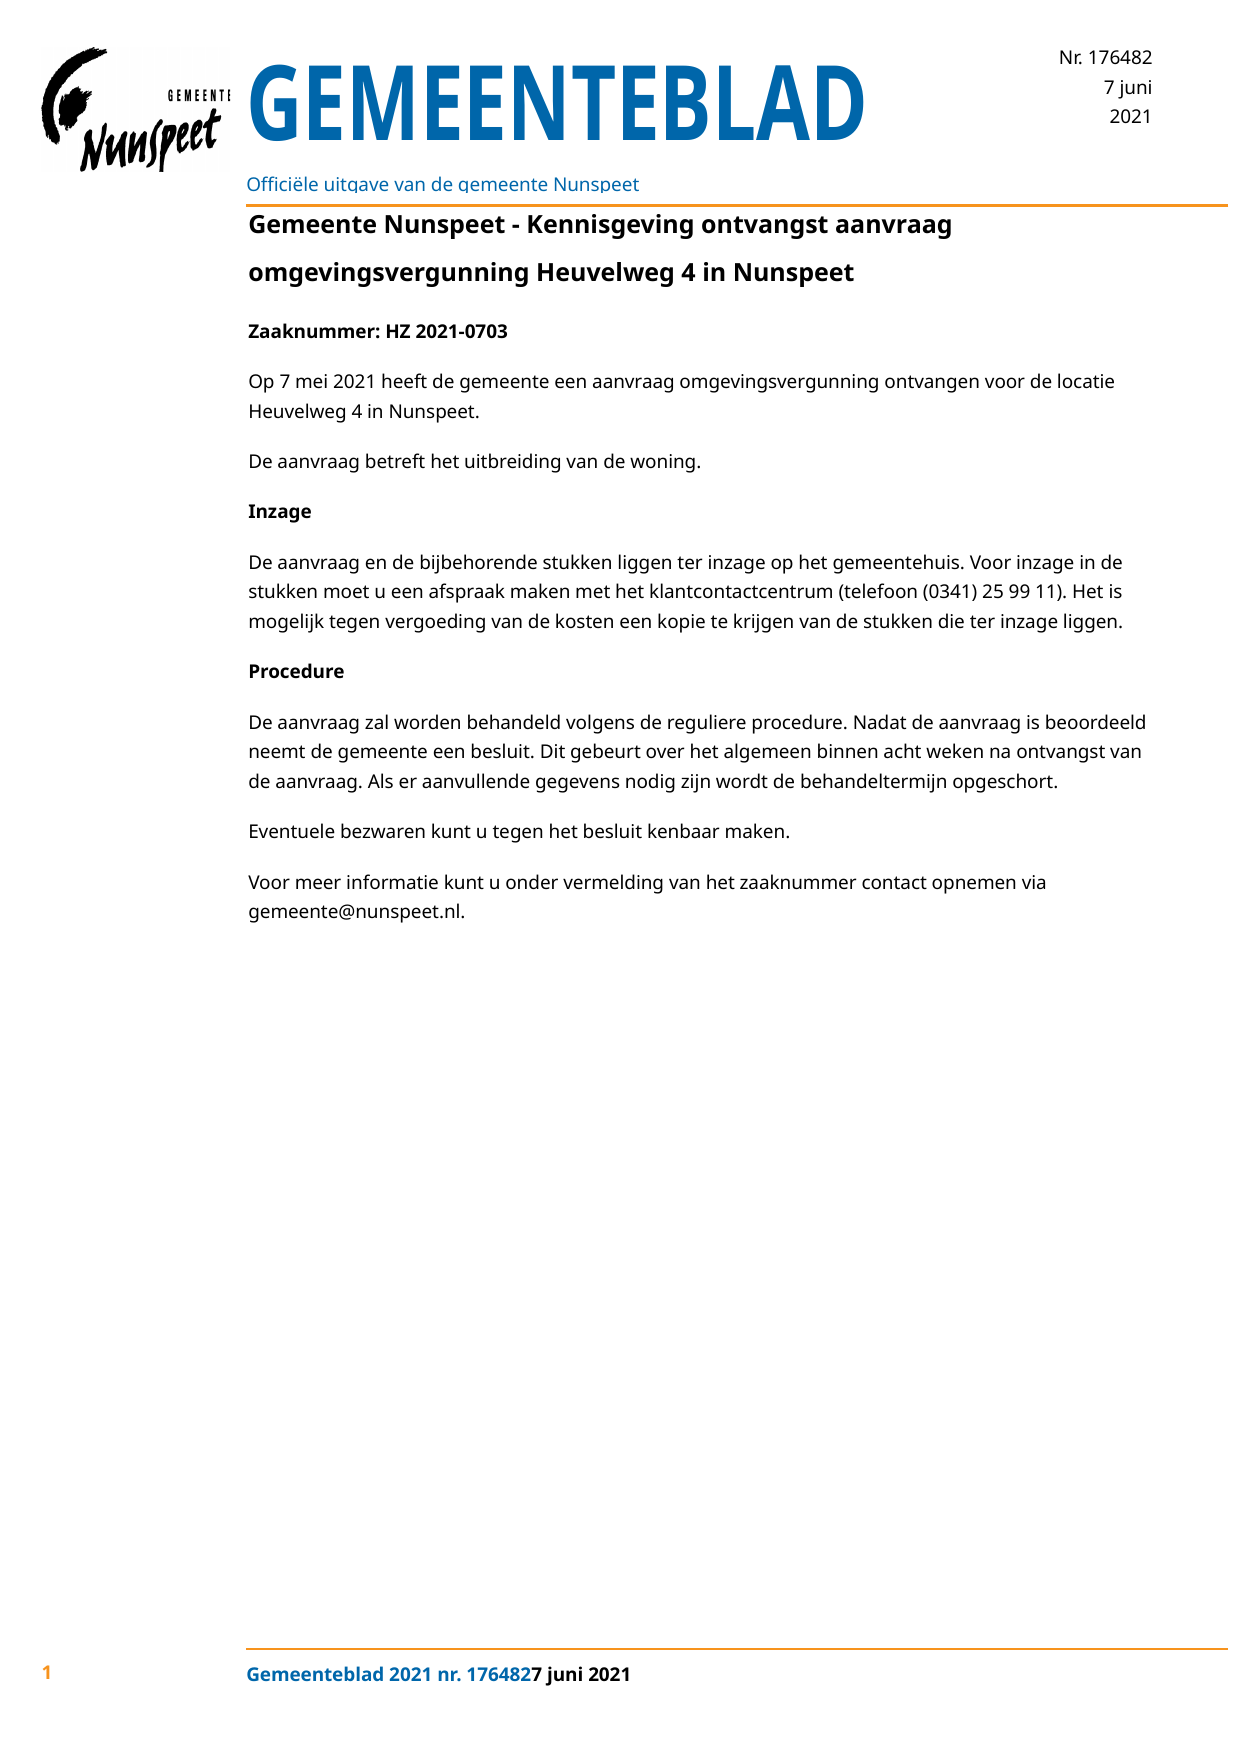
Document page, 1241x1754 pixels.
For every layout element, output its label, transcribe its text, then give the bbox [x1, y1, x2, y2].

text Eventuele bezwaren kunt u tegen het besluit kenbaar maken. [248, 819, 1152, 844]
text Procedure [248, 659, 1152, 684]
text De aanvraag betreft het uitbreiding van de woning. [248, 448, 1152, 474]
text Inzage [248, 499, 1152, 524]
text De aanvraag en de bijbehorende stukken liggen ter inzage op het gemeentehuis. Voor inzage in de stukken moet u een afspraak maken met het klantcontactcentrum (telefoon (0341) 25 99 11). Het is mogelijk tegen vergoeding van de kosten een kopie te krijgen van de stukken die ter inzage liggen. [248, 549, 1152, 634]
text Zaaknummer: HZ 2021-0703 [248, 318, 1152, 344]
text Op 7 mei 2021 heeft de gemeente een aanvraag omgevingsvergunning ontvangen voor de locatie Heuvelweg 4 in Nunspeet. [248, 368, 1152, 424]
picture [41, 47, 231, 172]
text Gemeente Nunspeet - Kennisgeving ontvangst aanvraag omgevingsvergunning Heuvelweg 4 in Nunspeet [248, 207, 1152, 288]
text De aanvraag zal worden behandeld volgens de reguliere procedure. Nadat de aanvraag is beoordeeld neemt de gemeente een besluit. Dit gebeurt over het algemeen binnen acht weken na ontvangst van de aanvraag. Als er aanvullende gegevens nodig zijn wordt de behandeltermijn opgeschort. [248, 709, 1152, 794]
text Voor meer informatie kunt u onder vermelding van het zaaknummer contact opnemen via gemeente@nunspeet.nl. [248, 869, 1152, 924]
